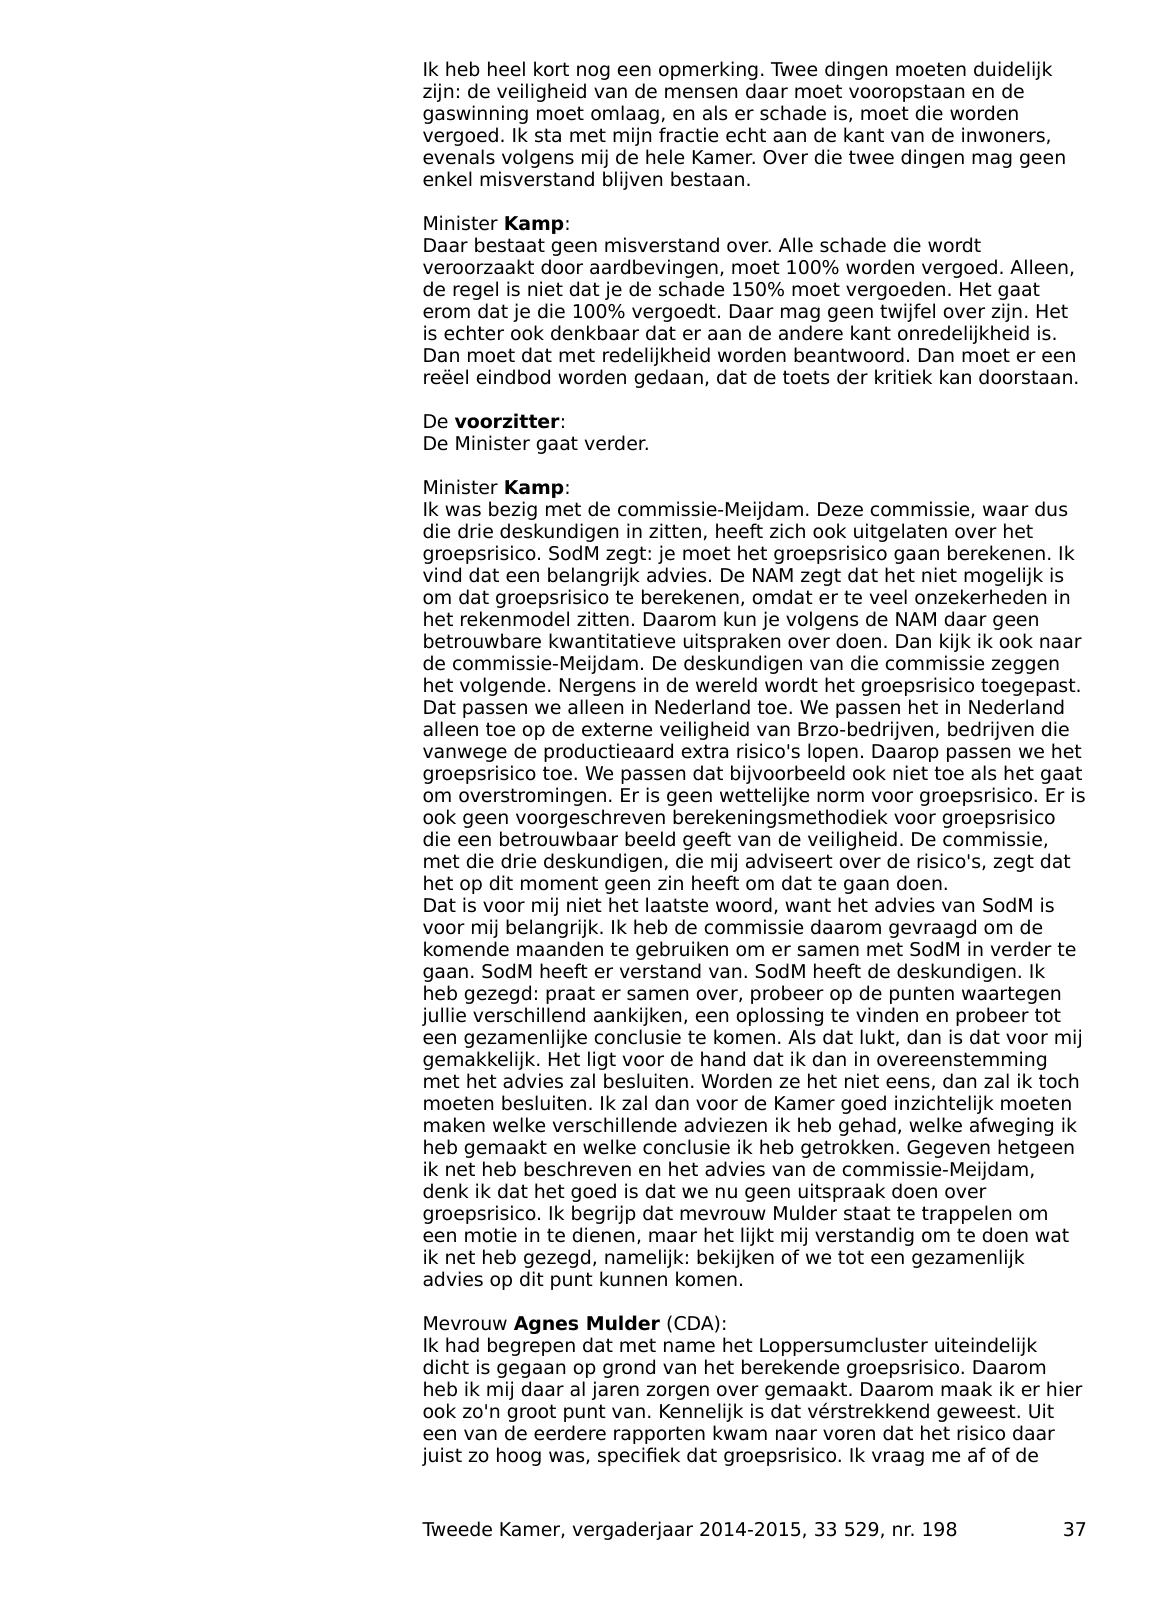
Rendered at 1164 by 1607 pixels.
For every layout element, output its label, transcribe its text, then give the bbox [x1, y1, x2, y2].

text Ik had begrepen dat met name het Loppersumcluster uiteindelijk dicht is gegaan op grond van het berekende groepsrisico. Daarom heb ik mij daar al jaren zorgen over gemaakt. Daarom maak ik er hier ook zo'n groot punt van. Kennelijk is dat vérstrekkend geweest. Uit een van de eerdere rapporten kwam naar voren dat het risico daar juist zo hoog was, specifiek dat groepsrisico. Ik vraag me af of de [422, 1335, 1087, 1467]
text Ik was bezig met de commissie-Meijdam. Deze commissie, waar dus die drie deskundigen in zitten, heeft zich ook uitgelaten over het groepsrisico. SodM zegt: je moet het groepsrisico gaan berekenen. Ik vind dat een belangrijk advies. De NAM zegt dat het niet mogelijk is om dat groepsrisico te berekenen, omdat er te veel onzekerheden in het rekenmodel zitten. Daarom kun je volgens de NAM daar geen betrouwbare kwantitatieve uitspraken over doen. Dan kijk ik ook naar de commissie-Meijdam. De deskundigen van die commissie zeggen het volgende. Nergens in de wereld wordt het groepsrisico toegepast. Dat passen we alleen in Nederland toe. We passen het in Nederland alleen toe op de externe veiligheid van Brzo-bedrijven, bedrijven die vanwege de productieaard extra risico's lopen. Daarop passen we het groepsrisico toe. We passen dat bijvoorbeeld ook niet toe als het gaat om overstromingen. Er is geen wettelijke norm voor groepsrisico. Er is ook geen voorgeschreven berekeningsmethodiek voor groepsrisico die een betrouwbaar beeld geeft van de veiligheid. De commissie, met die drie deskundigen, die mij adviseert over de risico's, zegt dat het op dit moment geen zin heeft om dat te gaan doen. [422, 499, 1087, 895]
text De Minister gaat verder. [422, 433, 1087, 455]
text Ik heb heel kort nog een opmerking. Twee dingen moeten duidelijk zijn: de veiligheid van de mensen daar moet vooropstaan en de gaswinning moet omlaag, en als er schade is, moet die worden vergoed. Ik sta met mijn fractie echt aan de kant van de inwoners, evenals volgens mij de hele Kamer. Over die twee dingen mag geen enkel misverstand blijven bestaan. [422, 59, 1087, 191]
text Minister Kamp: [422, 477, 1087, 499]
text Mevrouw Agnes Mulder (CDA): [422, 1313, 1087, 1335]
text Minister Kamp: [422, 213, 1087, 235]
text De voorzitter: [422, 411, 1087, 433]
text Daar bestaat geen misverstand over. Alle schade die wordt veroorzaakt door aardbevingen, moet 100% worden vergoed. Alleen, de regel is niet dat je de schade 150% moet vergoeden. Het gaat erom dat je die 100% vergoedt. Daar mag geen twijfel over zijn. Het is echter ook denkbaar dat er aan de andere kant onredelijkheid is. Dan moet dat met redelijkheid worden beantwoord. Dan moet er een reëel eindbod worden gedaan, dat de toets der kritiek kan doorstaan. [422, 235, 1087, 389]
text Dat is voor mij niet het laatste woord, want het advies van SodM is voor mij belangrijk. Ik heb de commissie daarom gevraagd om de komende maanden te gebruiken om er samen met SodM in verder te gaan. SodM heeft er verstand van. SodM heeft de deskundigen. Ik heb gezegd: praat er samen over, probeer op de punten waartegen jullie verschillend aankijken, een oplossing te vinden en probeer tot een gezamenlijke conclusie te komen. Als dat lukt, dan is dat voor mij gemakkelijk. Het ligt voor de hand dat ik dan in overeenstemming met het advies zal besluiten. Worden ze het niet eens, dan zal ik toch moeten besluiten. Ik zal dan voor de Kamer goed inzichtelijk moeten maken welke verschillende adviezen ik heb gehad, welke afweging ik heb gemaakt en welke conclusie ik heb getrokken. Gegeven hetgeen ik net heb beschreven en het advies van de commissie-Meijdam, denk ik dat het goed is dat we nu geen uitspraak doen over groepsrisico. Ik begrijp dat mevrouw Mulder staat te trappelen om een motie in te dienen, maar het lijkt mij verstandig om te doen wat ik net heb gezegd, namelijk: bekijken of we tot een gezamenlijk advies op dit punt kunnen komen. [422, 895, 1087, 1291]
